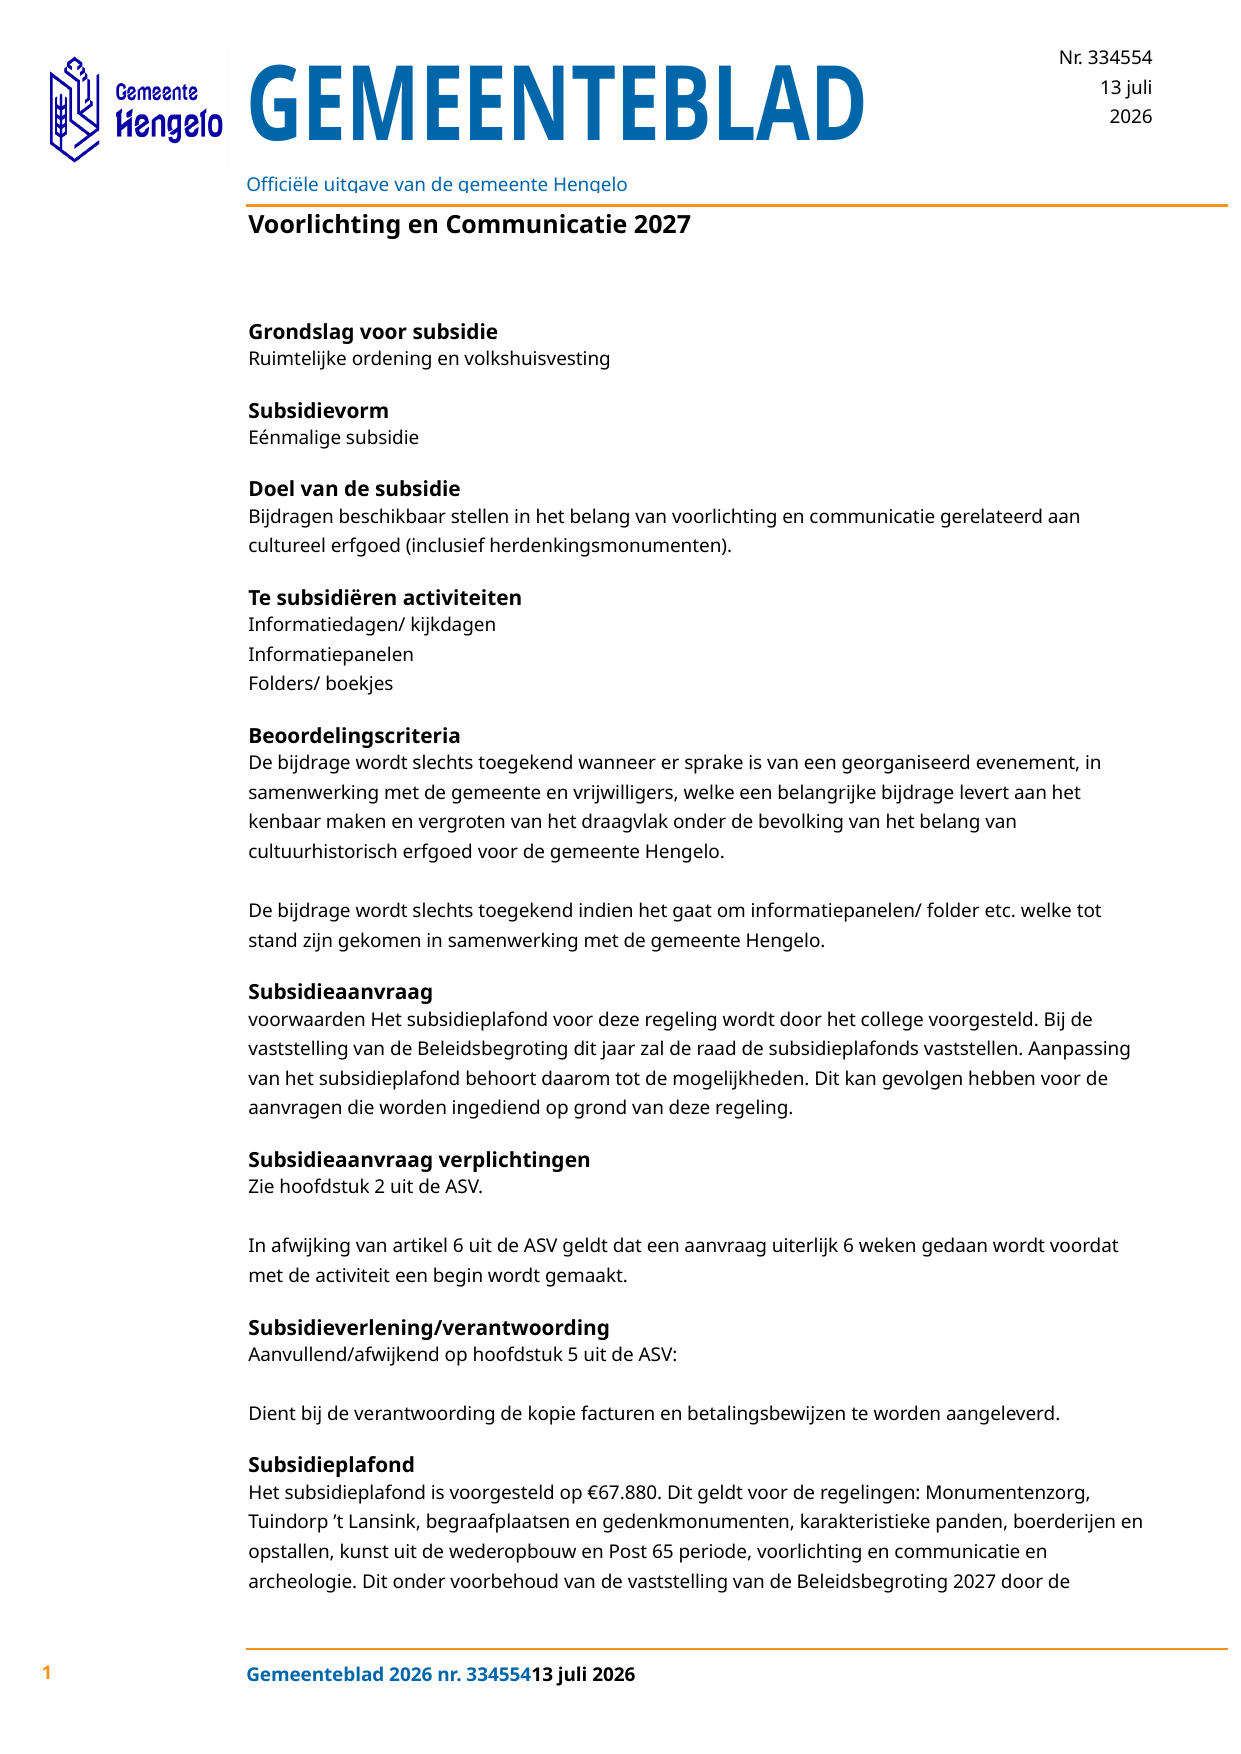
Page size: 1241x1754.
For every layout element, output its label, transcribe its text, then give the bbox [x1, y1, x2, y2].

text Dient bij de verantwoording de kopie facturen en betalingsbewijzen te worden aangeleverd. [248, 1400, 1152, 1426]
text De bijdrage wordt slechts toegekend indien het gaat om informatiepanelen/ folder etc. welke tot stand zijn gekomen in samenwerking met de gemeente Hengelo. [248, 897, 1152, 953]
text Informatiepanelen [248, 641, 1152, 667]
text Ruimtelijke ordening en volkshuisvesting [248, 345, 1152, 371]
text Beoordelingscriteria [248, 721, 1152, 749]
text voorwaarden Het subsidieplafond voor deze regeling wordt door het college voorgesteld. Bij de vaststelling van de Beleidsbegroting dit jaar zal de raad de subsidieplafonds vaststellen. Aanpassing van het subsidieplafond behoort daarom tot de mogelijkheden. Dit kan gevolgen hebben voor de aanvragen die worden ingediend op grond van deze regeling. [248, 1006, 1152, 1120]
text Aanvullend/afwijkend op hoofdstuk 5 uit de ASV: [248, 1341, 1152, 1367]
text Informatiedagen/ kijkdagen [248, 611, 1152, 637]
text Voorlichting en Communicatie 2027 [248, 207, 1152, 241]
text Folders/ boekjes [248, 671, 1152, 696]
text Doel van de subsidie [248, 474, 1152, 503]
text De bijdrage wordt slechts toegekend wanneer er sprake is van een georganiseerd evenement, in samenwerking met de gemeente en vrijwilligers, welke een belangrijke bijdrage levert aan het kenbaar maken en vergroten van het draagvlak onder de bevolking van het belang van cultuurhistorisch erfgoed voor de gemeente Hengelo. [248, 749, 1152, 864]
text Eénmalige subsidie [248, 424, 1152, 450]
text In afwijking van artikel 6 uit de ASV geldt dat een aanvraag uiterlijk 6 weken gedaan wordt voordat met de activiteit een begin wordt gemaakt. [248, 1233, 1152, 1288]
text Subsidievorm [248, 396, 1152, 424]
text Grondslag voor subsidie [248, 317, 1152, 345]
text Subsidieverlening/verantwoording [248, 1313, 1152, 1341]
text Bijdragen beschikbaar stellen in het belang van voorlichting en communicatie gerelateerd aan cultureel erfgoed (inclusief herdenkingsmonumenten). [248, 503, 1152, 558]
picture [41, 47, 231, 172]
text Zie hoofdstuk 2 uit de ASV. [248, 1173, 1152, 1199]
text Te subsidiëren activiteiten [248, 583, 1152, 611]
text Subsidieaanvraag verplichtingen [248, 1145, 1152, 1173]
text Subsidieplafond [248, 1451, 1152, 1479]
text Subsidieaanvraag [248, 977, 1152, 1006]
text Het subsidieplafond is voorgesteld op €67.880. Dit geldt voor de regelingen: Monumentenzorg, Tuindorp ’t Lansink, begraafplaatsen en gedenkmonumenten, karakteristieke panden, boerderijen en opstallen, kunst uit de wederopbouw en Post 65 periode, voorlichting en communicatie en archeologie. Dit onder voorbehoud van de vaststelling van de Beleidsbegroting 2027 door de [248, 1479, 1152, 1593]
